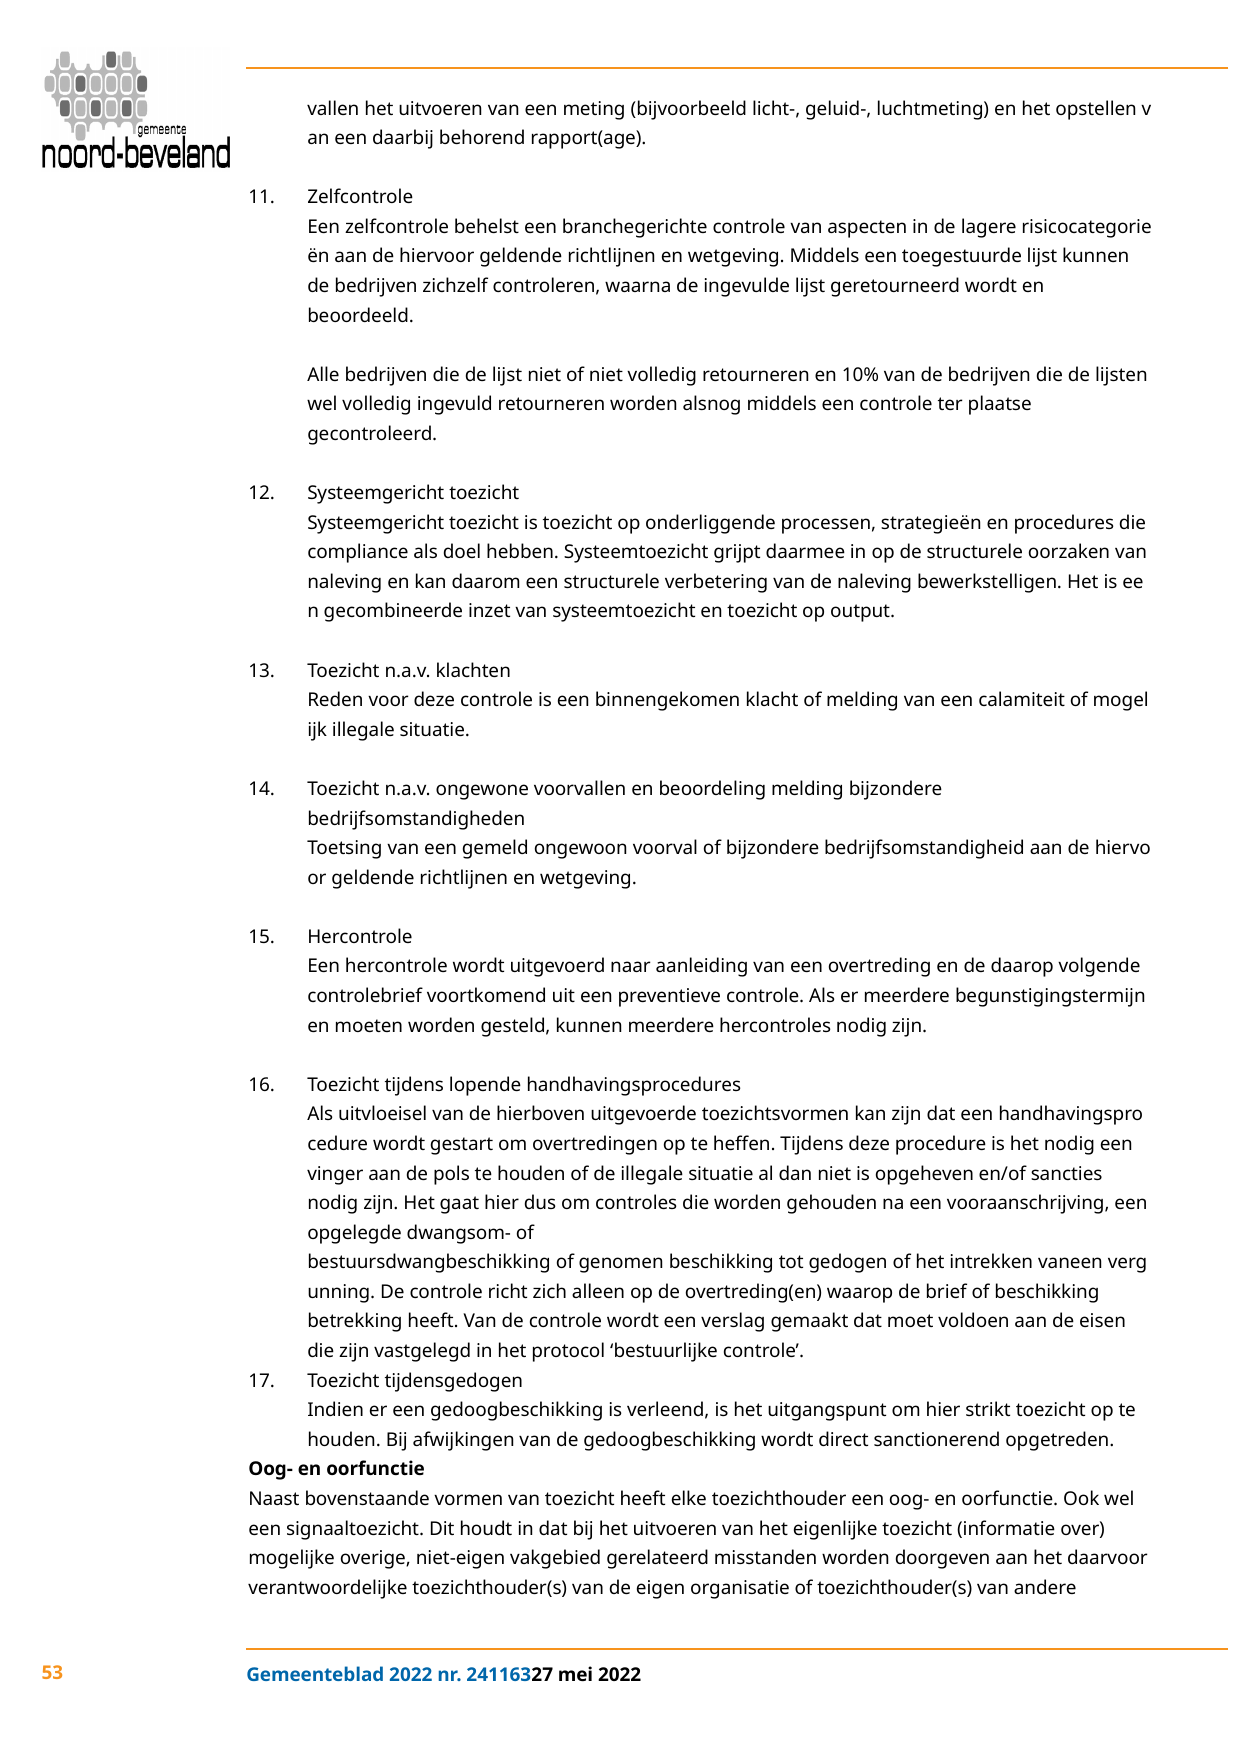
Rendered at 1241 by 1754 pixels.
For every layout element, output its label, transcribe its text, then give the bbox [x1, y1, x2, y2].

list Systeemgericht toezicht [248, 479, 1152, 505]
text Naast bovenstaande vormen van toezicht heeft elke toezichthouder een oog- en oorfunctie. Ook wel een signaaltoezicht. Dit houdt in dat bij het uitvoeren van het eigenlijke toezicht (informatie over) mogelijke overige, niet-eigen vakgebied gerelateerd misstanden worden doorgeven aan het daarvoor verantwoordelijke toezichthouder(s) van de eigen organisatie of toezichthouder(s) van andere [248, 1485, 1152, 1600]
list Toezicht n.a.v. ongewone voorvallen en beoordeling melding bijzondere bedrijfsomstandigheden [248, 775, 1152, 831]
list Systeemgericht toezicht is toezicht op onderliggende processen, strategieën en procedures die compliance als doel hebben. Systeemtoezicht grijpt daarmee in op de structurele oorzaken van naleving en kan daarom een structurele verbetering van de naleving bewerkstelligen. Het is een gecombineerde inzet van systeemtoezicht en toezicht op output. [248, 509, 1152, 623]
list Reden voor deze controle is een binnengekomen klacht of melding van een calamiteit of mogelijk illegale situatie. [248, 686, 1152, 742]
list Indien er een gedoogbeschikking is verleend, is het uitgangspunt om hier strikt toezicht op te houden. Bij afwijkingen van de gedoogbeschikking wordt direct sanctionerend opgetreden. [248, 1396, 1152, 1452]
list vallen het uitvoeren van een meting (bijvoorbeeld licht-, geluid-, luchtmeting) en het opstellen van een daarbij behorend rapport(age). [248, 95, 1152, 150]
list Een hercontrole wordt uitgevoerd naar aanleiding van een overtreding en de daarop volgende controlebrief voortkomend uit een preventieve controle. Als er meerdere begunstigingstermijnen moeten worden gesteld, kunnen meerdere hercontroles nodig zijn. [248, 953, 1152, 1038]
list Hercontrole [248, 923, 1152, 949]
picture [41, 47, 231, 172]
list Als uitvloeisel van de hierboven uitgevoerde toezichtsvormen kan zijn dat een handhavingsprocedure wordt gestart om overtredingen op te heffen. Tijdens deze procedure is het nodig een vinger aan de pols te houden of de illegale situatie al dan niet is opgeheven en/of sancties nodig zijn. Het gaat hier dus om controles die worden gehouden na een vooraanschrijving, een opgelegde dwangsom- of bestuursdwangbeschikking of genomen beschikking tot gedogen of het intrekken vaneen vergunning. De controle richt zich alleen op de overtreding(en) waarop de brief of beschikking betrekking heeft. Van de controle wordt een verslag gemaakt dat moet voldoen aan de eisen die zijn vastgelegd in het protocol ‘bestuurlijke controle’. [248, 1101, 1152, 1363]
list Toezicht tijdensgedogen [248, 1367, 1152, 1393]
text Oog- en oorfunctie [248, 1456, 1152, 1481]
list Zelfcontrole [248, 183, 1152, 209]
list Toezicht tijdens lopende handhavingsprocedures [248, 1071, 1152, 1097]
list Toetsing van een gemeld ongewoon voorval of bijzondere bedrijfsomstandigheid aan de hiervoor geldende richtlijnen en wetgeving. [248, 834, 1152, 890]
list Toezicht n.a.v. klachten [248, 657, 1152, 683]
list Een zelfcontrole behelst een branchegerichte controle van aspecten in de lagere risicocategorieën aan de hiervoor geldende richtlijnen en wetgeving. Middels een toegestuurde lijst kunnen de bedrijven zichzelf controleren, waarna de ingevulde lijst geretourneerd wordt en beoordeeld. [248, 213, 1152, 328]
list Alle bedrijven die de lijst niet of niet volledig retourneren en 10% van de bedrijven die de lijsten wel volledig ingevuld retourneren worden alsnog middels een controle ter plaatse gecontroleerd. [248, 361, 1152, 446]
